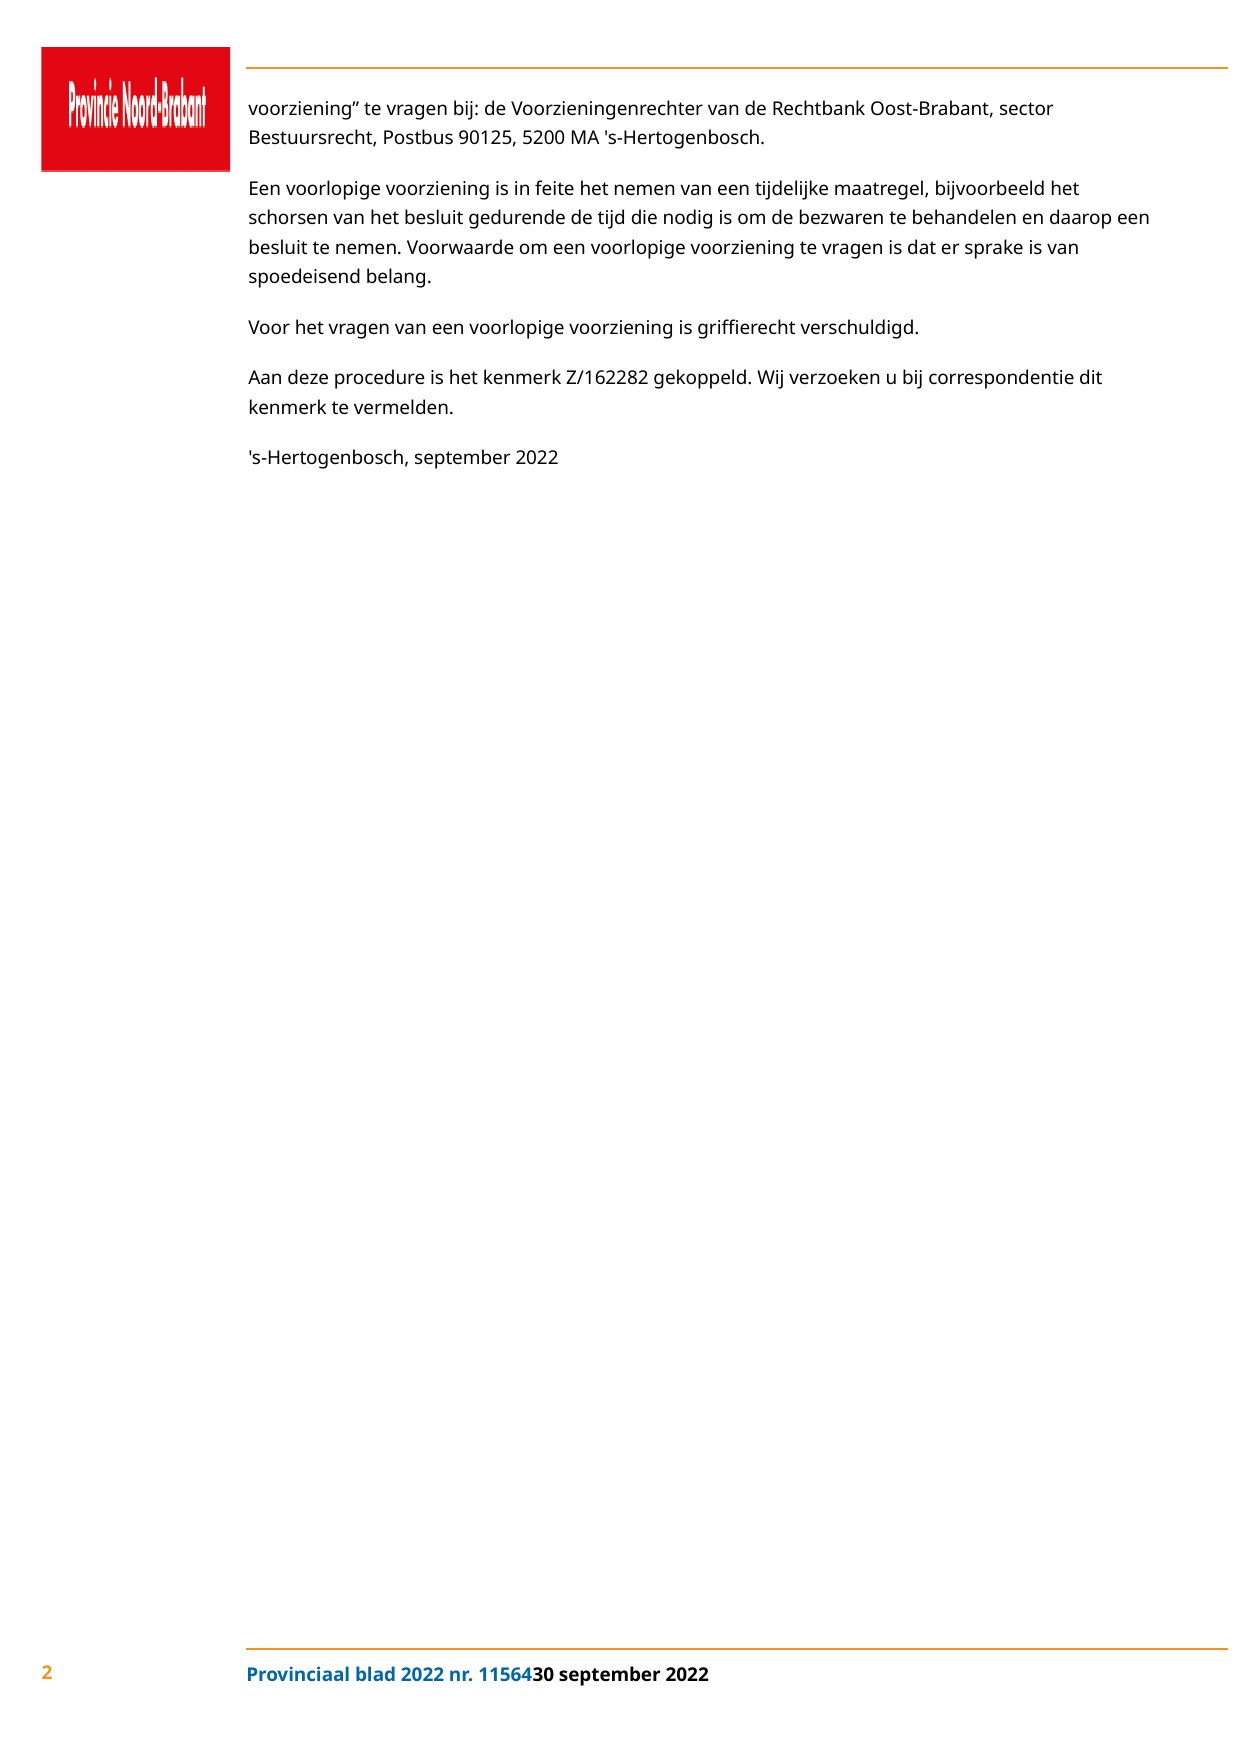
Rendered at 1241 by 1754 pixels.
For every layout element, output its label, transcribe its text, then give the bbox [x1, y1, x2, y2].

text 's-Hertogenbosch, september 2022 [248, 444, 1152, 470]
text Aan deze procedure is het kenmerk Z/162282 gekoppeld. Wij verzoeken u bij correspondentie dit kenmerk te vermelden. [248, 364, 1152, 420]
text voorziening” te vragen bij: de Voorzieningenrechter van de Rechtbank Oost-Brabant, sector Bestuursrecht, Postbus 90125, 5200 MA 's-Hertogenbosch. [248, 95, 1152, 150]
picture [41, 47, 231, 172]
text Een voorlopige voorziening is in feite het nemen van een tijdelijke maatregel, bijvoorbeeld het schorsen van het besluit gedurende de tijd die nodig is om de bezwaren te behandelen en daarop een besluit te nemen. Voorwaarde om een voorlopige voorziening te vragen is dat er sprake is van spoedeisend belang. [248, 175, 1152, 289]
text Voor het vragen van een voorlopige voorziening is griffierecht verschuldigd. [248, 314, 1152, 340]
